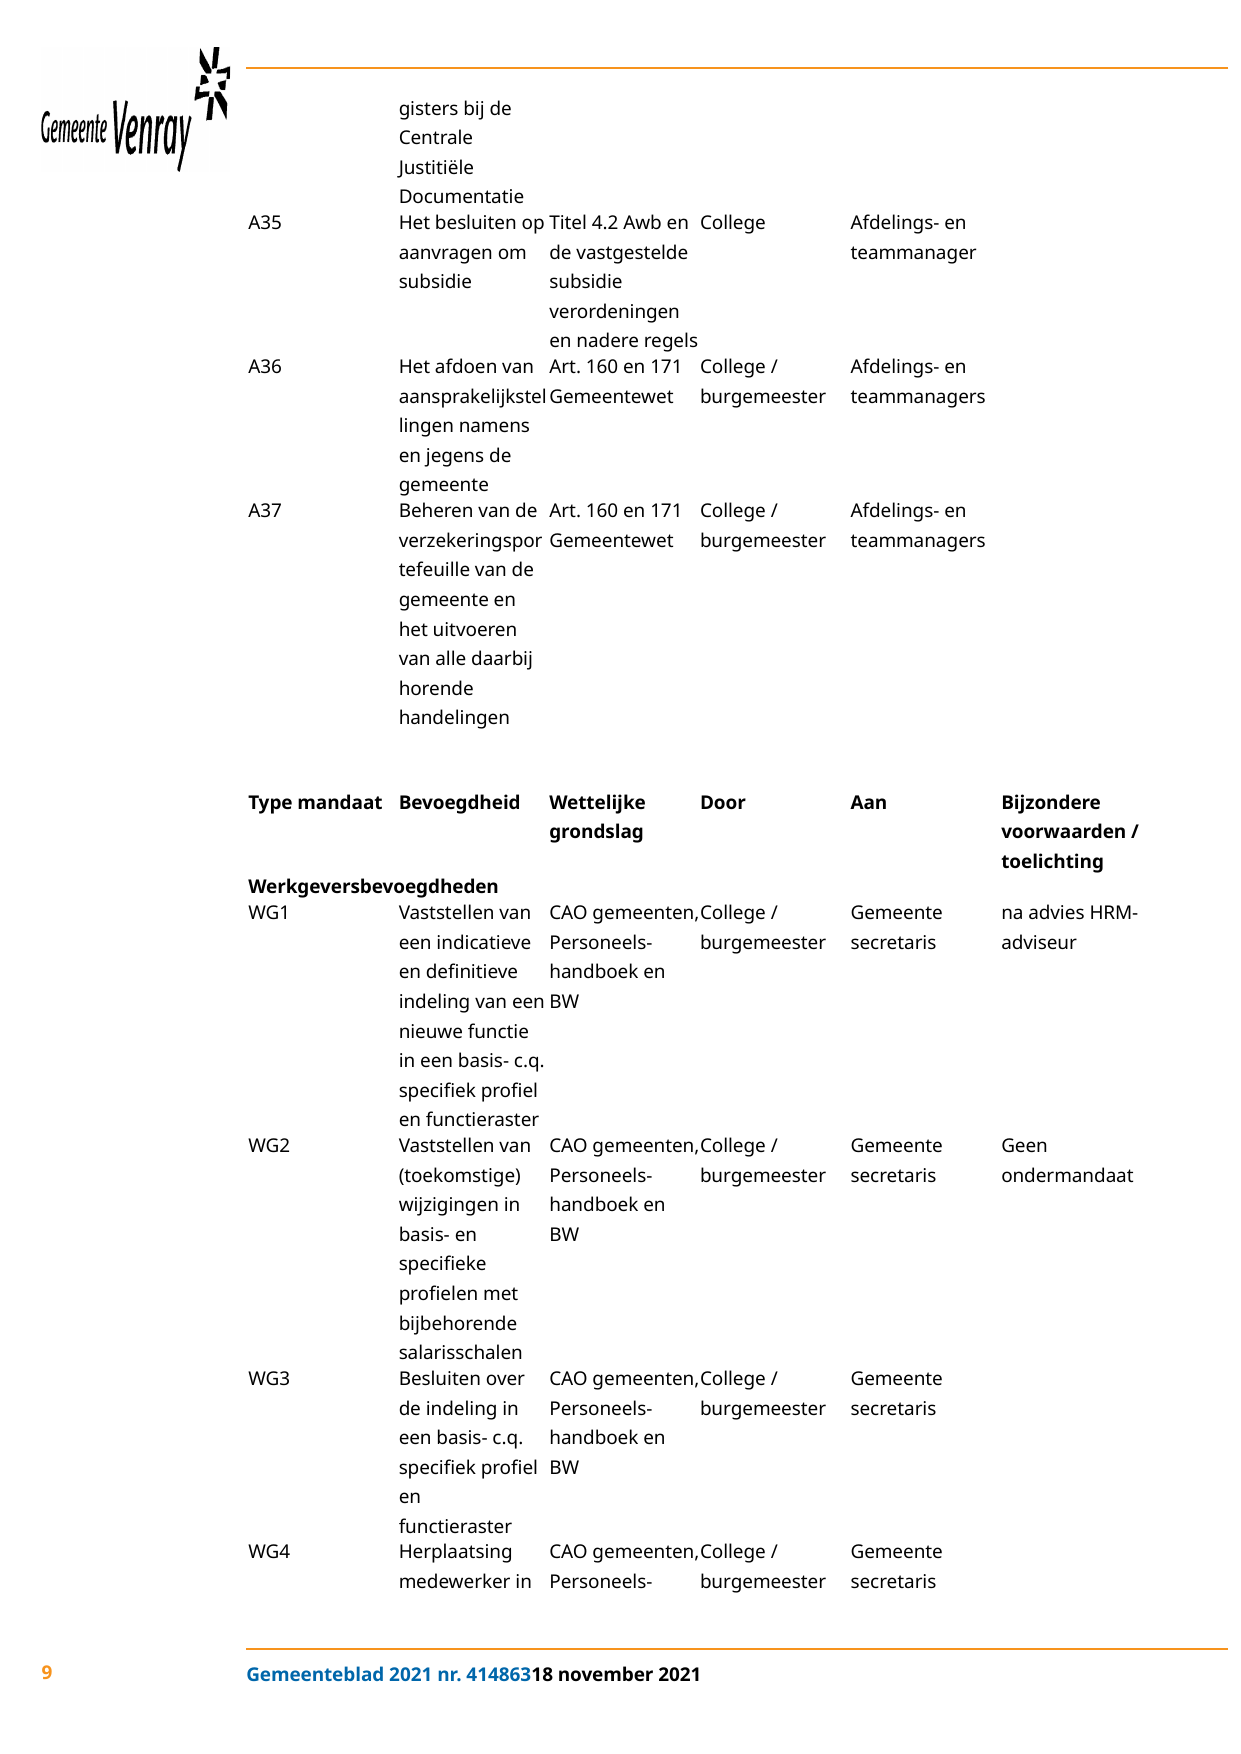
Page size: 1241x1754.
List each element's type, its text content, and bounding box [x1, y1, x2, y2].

table_cell [248, 95, 398, 209]
table_cell [1001, 95, 1152, 209]
table_header Aan [850, 789, 1001, 874]
picture [41, 47, 231, 172]
table_cell [549, 730, 700, 756]
table_cell [1001, 1365, 1152, 1539]
table_cell Art. 160 en 171 Gemeentewet [549, 353, 700, 497]
table_cell [399, 730, 549, 756]
table_cell Vaststellen van een indicatieve en definitieve indeling van een nieuwe functie in een basis- c.q. specifiek profiel en functieraster [399, 900, 549, 1132]
table_cell College / burgemeester [700, 1365, 850, 1539]
table_cell A37 [248, 498, 398, 730]
table_cell na advies HRM-adviseur [1001, 900, 1152, 1132]
table_cell College / burgemeester [700, 1132, 850, 1365]
table_cell CAO gemeenten, Personeels-handboek en BW [549, 1365, 700, 1539]
table_header Bijzondere voorwaarden / toelichting [1001, 789, 1152, 874]
table_cell Het besluiten op aanvragen om subsidie [399, 209, 549, 353]
table_cell WG1 [248, 900, 398, 1132]
table_cell Vaststellen van (toekomstige) wijzigingen in basis- en specifieke profielen met bijbehorende salarisschalen [399, 1132, 549, 1365]
table_cell WG2 [248, 1132, 398, 1365]
table_cell [1001, 1539, 1152, 1594]
table_cell Herplaatsing medewerker in [399, 1539, 549, 1594]
table_cell CAO gemeenten, Personeels-handboek en BW [549, 900, 700, 1132]
table_header Wettelijke grondslag [549, 789, 700, 874]
table_header Type mandaat [248, 789, 398, 874]
table_cell Beheren van de verzekeringsportefeuille van de gemeente en het uitvoeren van alle daarbij horende handelingen [399, 498, 549, 730]
table_cell Het afdoen van aansprakelijkstellingen namens en jegens de gemeente [399, 353, 549, 497]
table_cell [248, 730, 398, 756]
table_cell Besluiten over de indeling in een basis- c.q. specifiek profiel en functieraster [399, 1365, 549, 1539]
table_cell Afdelings- en teammanagers [850, 353, 1001, 497]
table_cell [700, 95, 850, 209]
table_cell Afdelings- en teammanager [850, 209, 1001, 353]
table_cell [1001, 353, 1152, 497]
table_cell Titel 4.2 Awb en de vastgestelde subsidie verordeningen en nadere regels [549, 209, 700, 353]
table_cell [700, 730, 850, 756]
table_cell [1001, 498, 1152, 730]
table_header Bevoegdheid [399, 789, 549, 874]
table_header Door [700, 789, 850, 874]
table_cell CAO gemeenten, Personeels-handboek en BW [549, 1132, 700, 1365]
table_cell A36 [248, 353, 398, 497]
table_cell Afdelings- en teammanagers [850, 498, 1001, 730]
table_cell CAO gemeenten, Personeels- [549, 1539, 700, 1594]
table_cell Gemeente secretaris [850, 1132, 1001, 1365]
table_cell [549, 95, 700, 209]
table_cell College / burgemeester [700, 1539, 850, 1594]
table_cell Gemeente secretaris [850, 1539, 1001, 1594]
table_cell A35 [248, 209, 398, 353]
table_cell Gemeente secretaris [850, 1365, 1001, 1539]
table_cell [1001, 209, 1152, 353]
table_cell Gemeente secretaris [850, 900, 1001, 1132]
table_cell WG3 [248, 1365, 398, 1539]
table_cell College [700, 209, 850, 353]
table_cell [850, 730, 1001, 756]
table_cell [850, 95, 1001, 209]
table_cell WG4 [248, 1539, 398, 1594]
table_cell College / burgemeester [700, 498, 850, 730]
table_cell Werkgeversbevoegdheden [248, 874, 1152, 899]
table_cell Art. 160 en 171 Gemeentewet [549, 498, 700, 730]
table_cell College / burgemeester [700, 900, 850, 1132]
table_cell Geen ondermandaat [1001, 1132, 1152, 1365]
table_cell gisters bij de Centrale Justitiële Documentatie [399, 95, 549, 209]
table_cell [1001, 730, 1152, 756]
table_cell College / burgemeester [700, 353, 850, 497]
